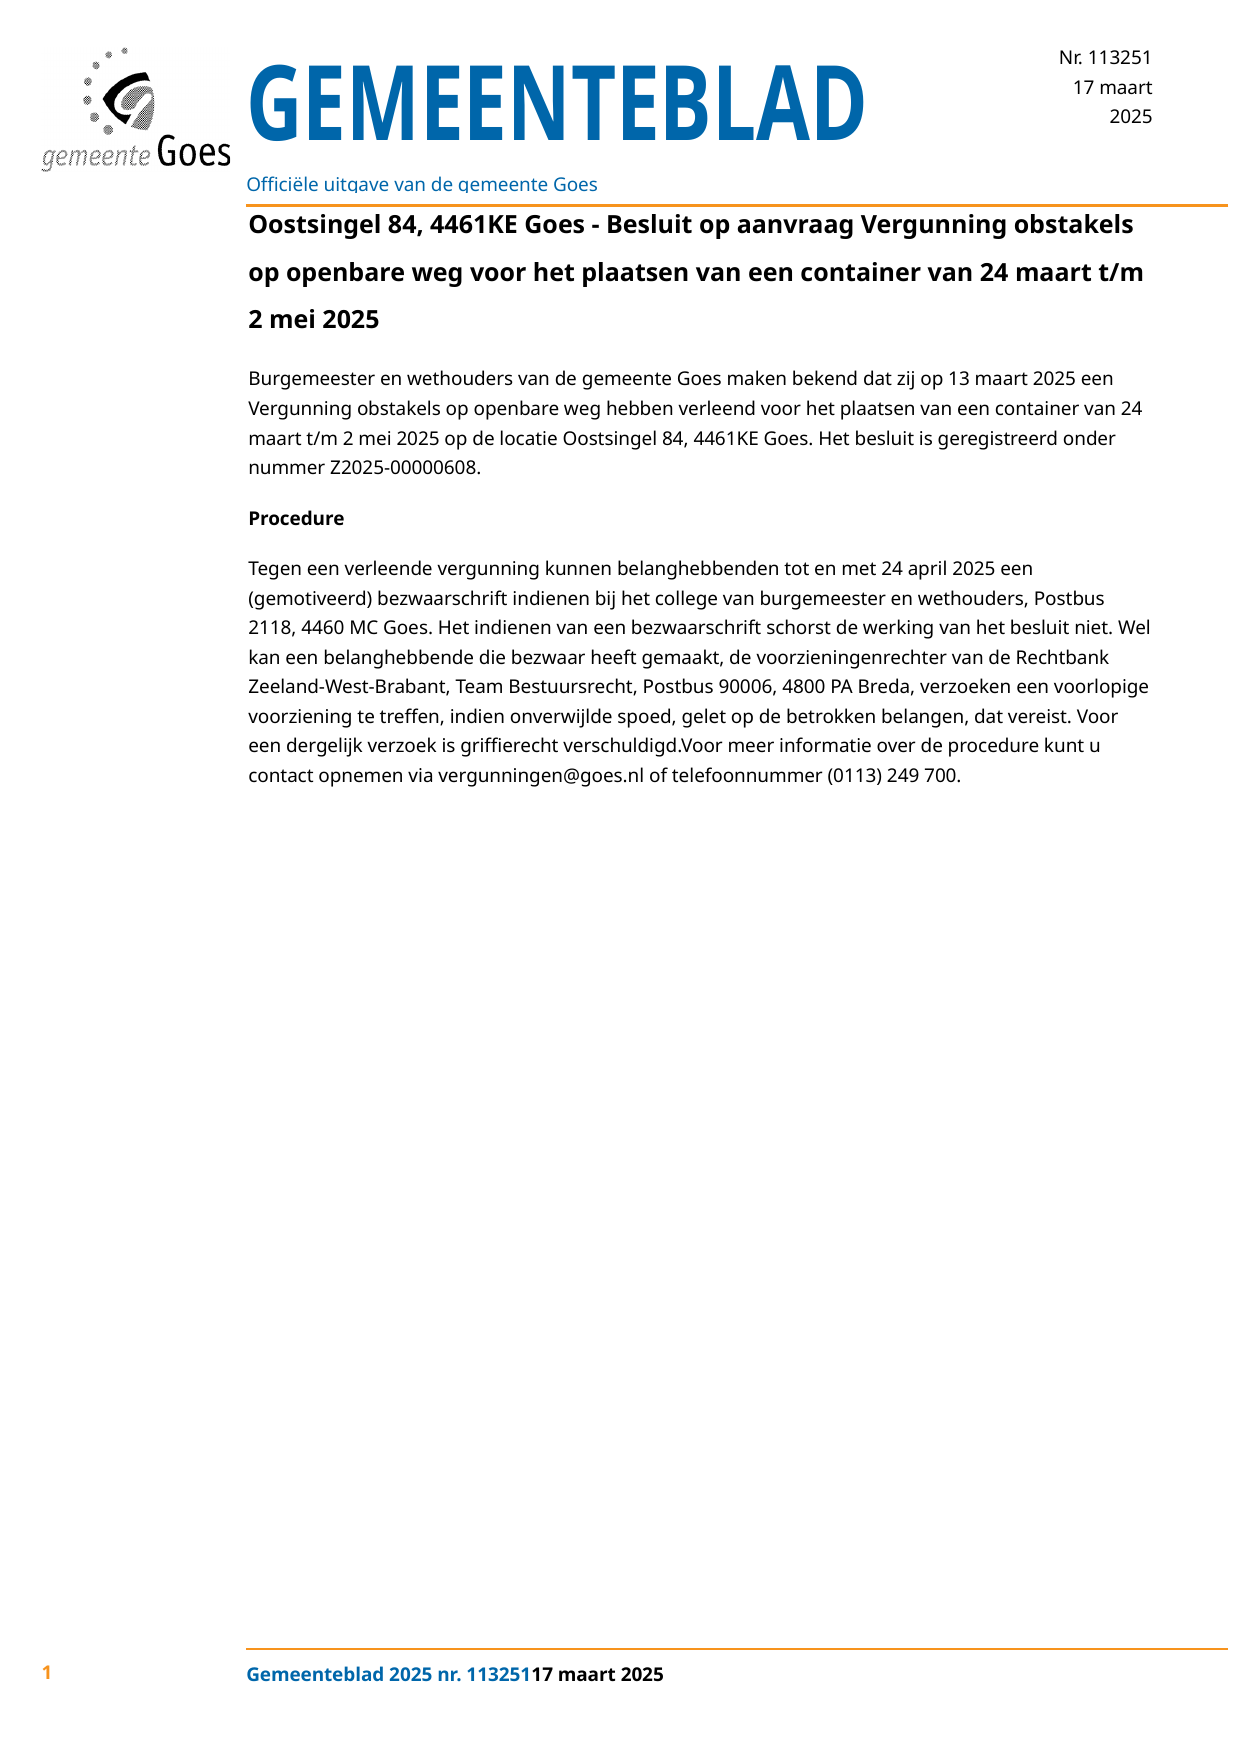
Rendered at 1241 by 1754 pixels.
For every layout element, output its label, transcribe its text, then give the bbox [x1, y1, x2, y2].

text Tegen een verleende vergunning kunnen belanghebbenden tot en met 24 april 2025 een (gemotiveerd) bezwaarschrift indienen bij het college van burgemeester en wethouders, Postbus 2118, 4460 MC Goes. Het indienen van een bezwaarschrift schorst de werking van het besluit niet. Wel kan een belanghebbende die bezwaar heeft gemaakt, de voorzieningenrechter van de Rechtbank Zeeland-West-Brabant, Team Bestuursrecht, Postbus 90006, 4800 PA Breda, verzoeken een voorlopige voorziening te treffen, indien onverwijlde spoed, gelet op de betrokken belangen, dat vereist. Voor een dergelijk verzoek is griffierecht verschuldigd.Voor meer informatie over de procedure kunt u contact opnemen via vergunningen@goes.nl of telefoonnummer (0113) 249 700. [248, 555, 1152, 788]
text Oostsingel 84, 4461KE Goes - Besluit op aanvraag Vergunning obstakels op openbare weg voor het plaatsen van een container van 24 maart t/m 2 mei 2025 [248, 207, 1152, 336]
text Procedure [248, 505, 1152, 530]
text Burgemeester en wethouders van de gemeente Goes maken bekend dat zij op 13 maart 2025 een Vergunning obstakels op openbare weg hebben verleend voor het plaatsen van een container van 24 maart t/m 2 mei 2025 op de locatie Oostsingel 84, 4461KE Goes. Het besluit is geregistreerd onder nummer Z2025-00000608. [248, 366, 1152, 480]
picture [41, 47, 231, 172]
